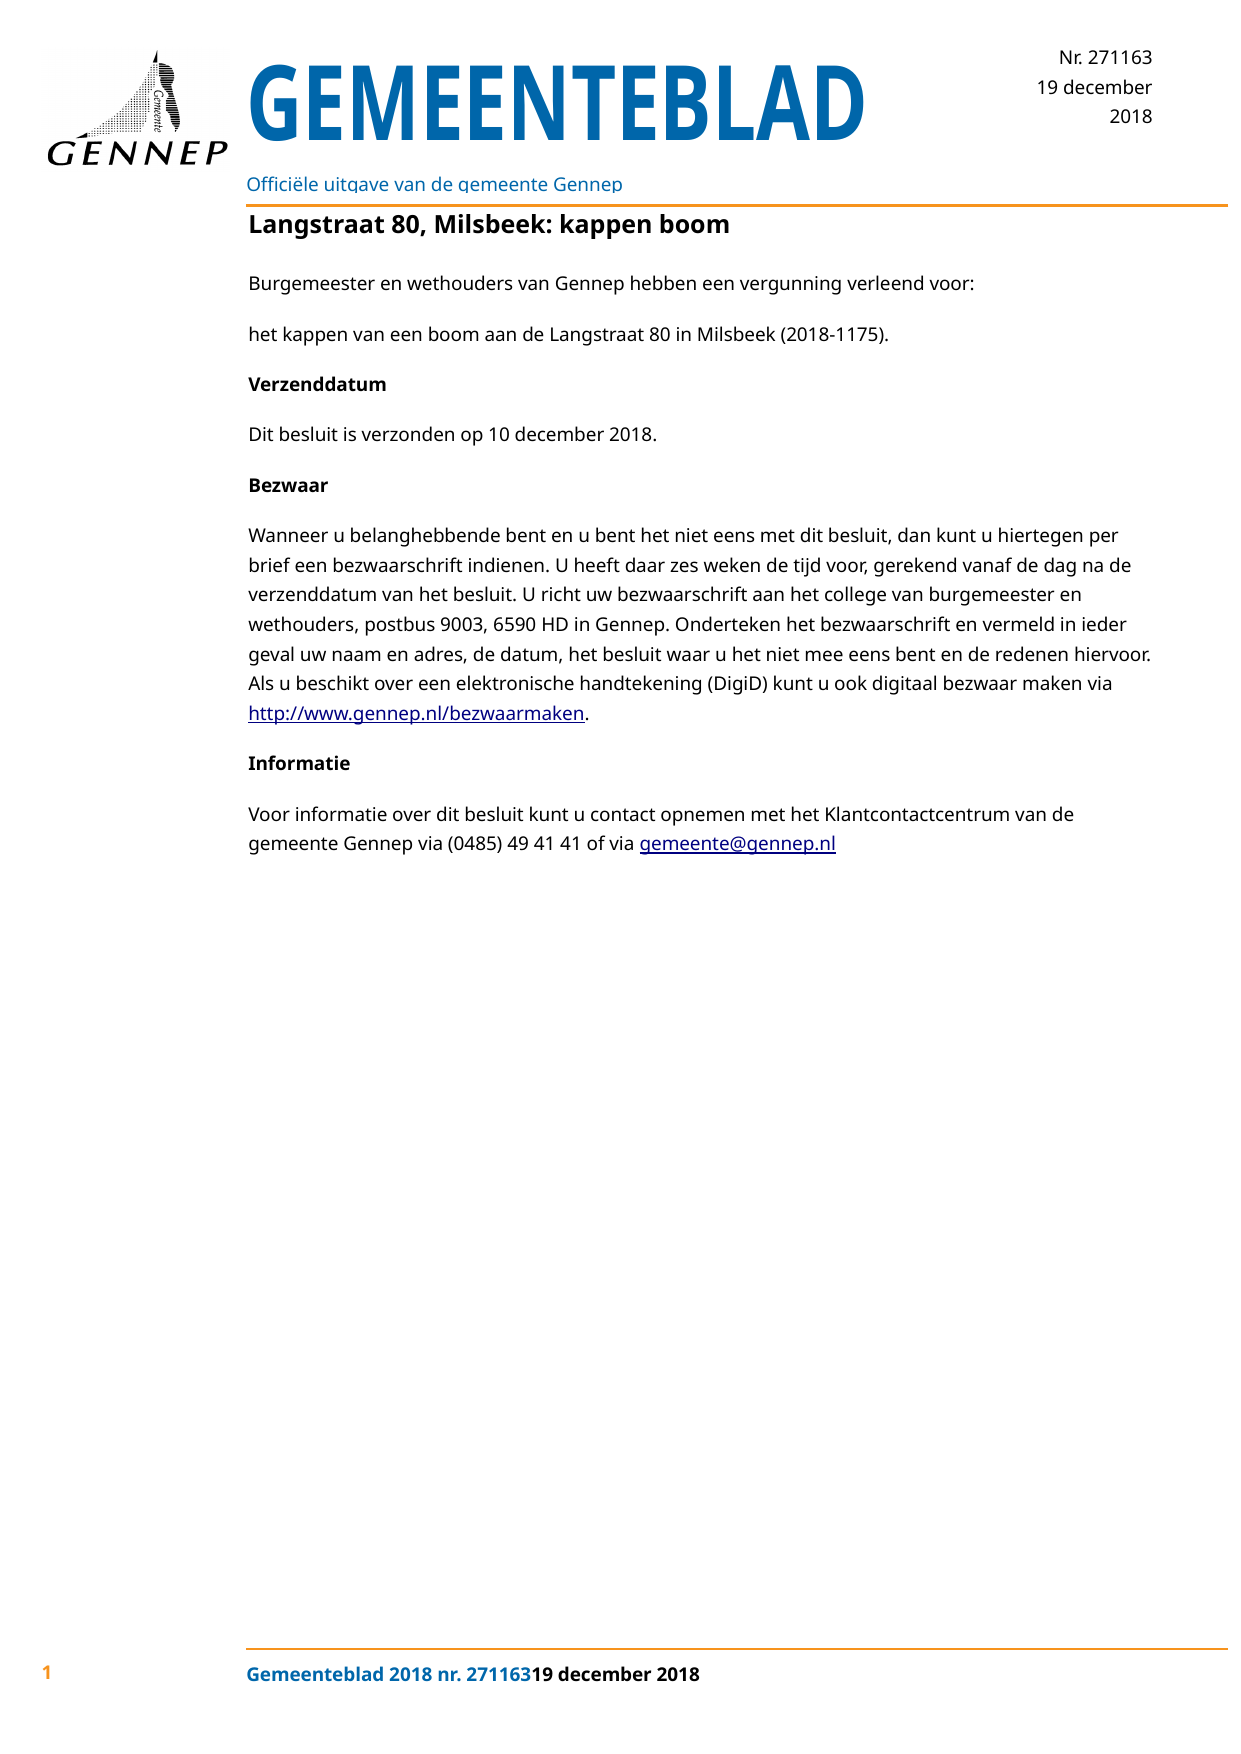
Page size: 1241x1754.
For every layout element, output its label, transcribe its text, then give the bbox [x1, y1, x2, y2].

text Langstraat 80, Milsbeek: kappen boom [248, 207, 1152, 241]
text Verzenddatum [248, 371, 1152, 397]
text Dit besluit is verzonden op 10 december 2018. [248, 422, 1152, 447]
text Burgemeester en wethouders van Gennep hebben een vergunning verleend voor: [248, 270, 1152, 296]
text Bezwaar [248, 472, 1152, 498]
picture [41, 47, 231, 172]
text het kappen van een boom aan de Langstraat 80 in Milsbeek (2018-1175). [248, 321, 1152, 346]
text Voor informatie over dit besluit kunt u contact opnemen met het Klantcontactcentrum van de gemeente Gennep via (0485) 49 41 41 of via gemeente@gennep.nl [248, 801, 1152, 856]
text Wanneer u belanghebbende bent en u bent het niet eens met dit besluit, dan kunt u hiertegen per brief een bezwaarschrift indienen. U heeft daar zes weken de tijd voor, gerekend vanaf de dag na de verzenddatum van het besluit. U richt uw bezwaarschrift aan het college van burgemeester en wethouders, postbus 9003, 6590 HD in Gennep. Onderteken het bezwaarschrift en vermeld in ieder geval uw naam en adres, de datum, het besluit waar u het niet mee eens bent en de redenen hiervoor. Als u beschikt over een elektronische handtekening (DigiD) kunt u ook digitaal bezwaar maken via http://www.gennep.nl/bezwaarmaken. [248, 522, 1152, 726]
text Informatie [248, 750, 1152, 776]
